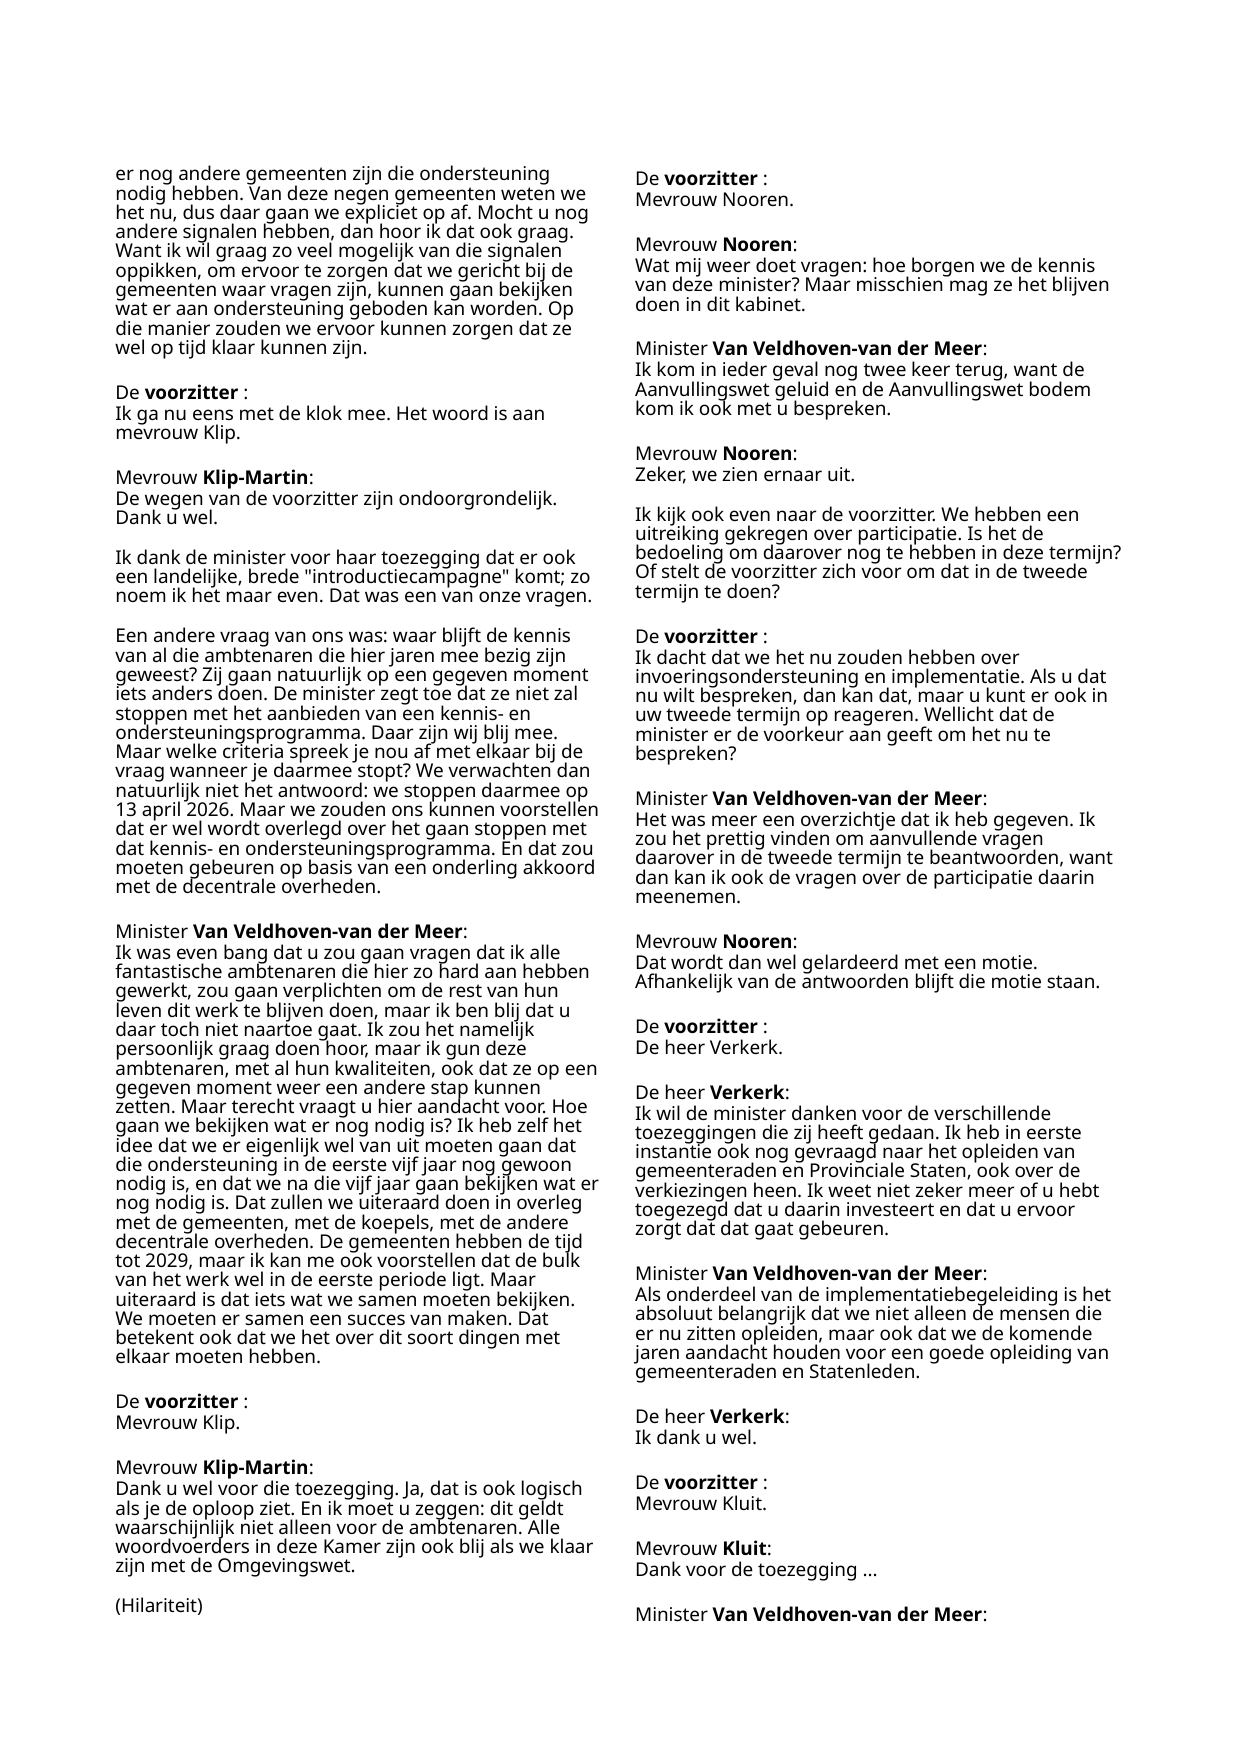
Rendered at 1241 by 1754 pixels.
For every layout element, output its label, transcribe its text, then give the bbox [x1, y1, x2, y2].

text Dank u wel voor die toezegging. Ja, dat is ook logisch als je de oploop ziet. En ik moet u zeggen: dit geldt waarschijnlijk niet alleen voor de ambtenaren. Alle woordvoerders in deze Kamer zijn ook blij als we klaar zijn met de Omgevingswet. [115, 1480, 605, 1577]
text Minister Van Veldhoven-van der Meer: [115, 918, 605, 944]
text Ik was even bang dat u zou gaan vragen dat ik alle fantastische ambtenaren die hier zo hard aan hebben gewerkt, zou gaan verplichten om de rest van hun leven dit werk te blijven doen, maar ik ben blij dat u daar toch niet naartoe gaat. Ik zou het namelijk persoonlijk graag doen hoor, maar ik gun deze ambtenaren, met al hun kwaliteiten, ook dat ze op een gegeven moment weer een andere stap kunnen zetten. Maar terecht vraagt u hier aandacht voor. Hoe gaan we bekijken wat er nog nodig is? Ik heb zelf het idee dat we er eigenlijk wel van uit moeten gaan dat die ondersteuning in de eerste vijf jaar nog gewoon nodig is, en dat we na die vijf jaar gaan bekijken wat er nog nodig is. Dat zullen we uiteraard doen in overleg met de gemeenten, met de koepels, met de andere decentrale overheden. De gemeenten hebben de tijd tot 2029, maar ik kan me ook voorstellen dat de bulk van het werk wel in de eerste periode ligt. Maar uiteraard is dat iets wat we samen moeten bekijken. We moeten er samen een succes van maken. Dat betekent ook dat we het over dit soort dingen met elkaar moeten hebben. [115, 944, 605, 1368]
text Mevrouw Nooren: [635, 231, 1125, 257]
text De voorzitter : [635, 1013, 1125, 1039]
text Ik kom in ieder geval nog twee keer terug, want de Aanvullingswet geluid en de Aanvullingswet bodem kom ik ook met u bespreken. [635, 361, 1125, 419]
text Dat wordt dan wel gelardeerd met een motie. Afhankelijk van de antwoorden blijft die motie staan. [635, 954, 1125, 992]
text Zeker, we zien ernaar uit. [635, 466, 1125, 485]
text Mevrouw Kluit: [635, 1535, 1125, 1561]
text De voorzitter : [635, 165, 1125, 191]
text Mevrouw Nooren. [635, 191, 1125, 210]
text Mevrouw Klip-Martin: [115, 1454, 605, 1480]
text De heer Verkerk. [635, 1039, 1125, 1058]
text Ik ga nu eens met de klok mee. Het woord is aan mevrouw Klip. [115, 404, 605, 443]
text Ik wil de minister danken voor de verschillende toezeggingen die zij heeft gedaan. Ik heb in eerste instantie ook nog gevraagd naar het opleiden van gemeenteraden en Provinciale Staten, ook over de verkiezingen heen. Ik weet niet zeker meer of u hebt toegezegd dat u daarin investeert en dat u ervoor zorgt dat dat gaat gebeuren. [635, 1105, 1125, 1239]
text Minister Van Veldhoven-van der Meer: [635, 785, 1125, 811]
text Mevrouw Nooren: [635, 440, 1125, 466]
text De heer Verkerk: [635, 1079, 1125, 1105]
text Wat mij weer doet vragen: hoe borgen we de kennis van deze minister? Maar misschien mag ze het blijven doen in dit kabinet. [635, 257, 1125, 315]
text De voorzitter : [115, 379, 605, 404]
text Ik dacht dat we het nu zouden hebben over invoeringsondersteuning en implementatie. Als u dat nu wilt bespreken, dan kan dat, maar u kunt er ook in uw tweede termijn op reageren. Wellicht dat de minister er de voorkeur aan geeft om het nu te bespreken? [635, 649, 1125, 764]
text De wegen van de voorzitter zijn ondoorgrondelijk. Dank u wel. [115, 490, 605, 528]
text De heer Verkerk: [635, 1403, 1125, 1429]
text Het was meer een overzichtje dat ik heb gegeven. Ik zou het prettig vinden om aanvullende vragen daarover in de tweede termijn te beantwoorden, want dan kan ik ook de vragen over de participatie daarin meenemen. [635, 811, 1125, 907]
text De voorzitter : [115, 1389, 605, 1414]
text Ik dank de minister voor haar toezegging dat er ook een landelijke, brede "introductiecampagne" komt; zo noem ik het maar even. Dat was een van onze vragen. [115, 549, 605, 607]
text Mevrouw Klip. [115, 1414, 605, 1434]
text Ik dank u wel. [635, 1429, 1125, 1448]
text Mevrouw Klip-Martin: [115, 464, 605, 490]
text Een andere vraag van ons was: waar blijft de kennis van al die ambtenaren die hier jaren mee bezig zijn geweest? Zij gaan natuurlijk op een gegeven moment iets anders doen. De minister zegt toe dat ze niet zal stoppen met het aanbieden van een kennis- en ondersteuningsprogramma. Daar zijn wij blij mee. Maar welke criteria spreek je nou af met elkaar bij de vraag wanneer je daarmee stopt? We verwachten dan natuurlijk niet het antwoord: we stoppen daarmee op 13 april 2026. Maar we zouden ons kunnen voorstellen dat er wel wordt overlegd over het gaan stoppen met dat kennis- en ondersteuningsprogramma. En dat zou moeten gebeuren op basis van een onderling akkoord met de decentrale overheden. [115, 627, 605, 897]
text De voorzitter : [635, 623, 1125, 649]
text Mevrouw Nooren: [635, 928, 1125, 954]
text (Hilariteit) [115, 1597, 605, 1617]
text Als onderdeel van de implementatiebegeleiding is het absoluut belangrijk dat we niet alleen de mensen die er nu zitten opleiden, maar ook dat we de komende jaren aandacht houden voor een goede opleiding van gemeenteraden en Statenleden. [635, 1286, 1125, 1382]
text er nog andere gemeenten zijn die ondersteuning nodig hebben. Van deze negen gemeenten weten we het nu, dus daar gaan we expliciet op af. Mocht u nog andere signalen hebben, dan hoor ik dat ook graag. Want ik wil graag zo veel mogelijk van die signalen oppikken, om ervoor te zorgen dat we gericht bij de gemeenten waar vragen zijn, kunnen gaan bekijken wat er aan ondersteuning geboden kan worden. Op die manier zouden we ervoor kunnen zorgen dat ze wel op tijd klaar kunnen zijn. [115, 165, 605, 358]
text Dank voor de toezegging ... [635, 1561, 1125, 1580]
text De voorzitter : [635, 1469, 1125, 1495]
text Minister Van Veldhoven-van der Meer: [635, 336, 1125, 361]
text Mevrouw Kluit. [635, 1495, 1125, 1514]
text Ik kijk ook even naar de voorzitter. We hebben een uitreiking gekregen over participatie. Is het de bedoeling om daarover nog te hebben in deze termijn? Of stelt de voorzitter zich voor om dat in de tweede termijn te doen? [635, 506, 1125, 602]
text Minister Van Veldhoven-van der Meer: [635, 1601, 1125, 1627]
text Minister Van Veldhoven-van der Meer: [635, 1260, 1125, 1286]
